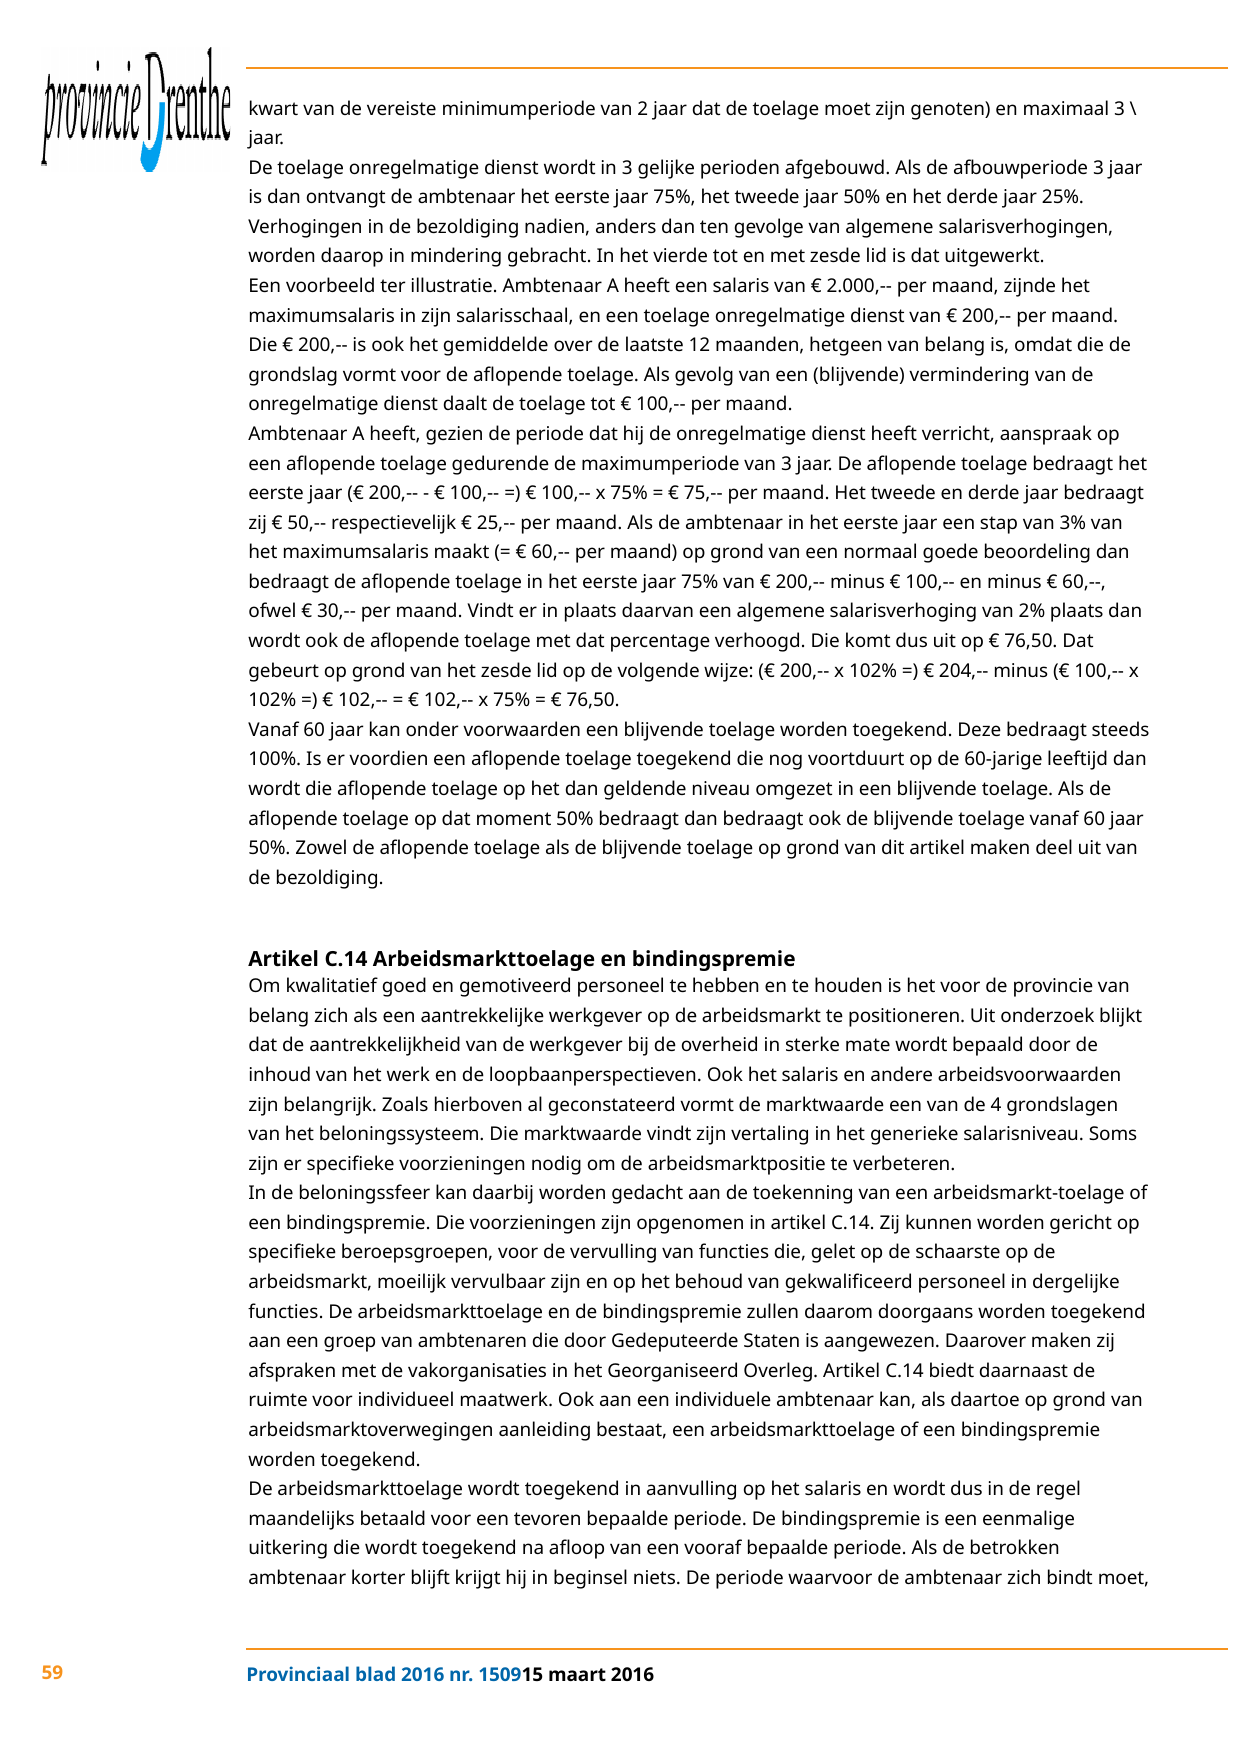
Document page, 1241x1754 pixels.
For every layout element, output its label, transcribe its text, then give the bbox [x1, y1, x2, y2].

picture [41, 47, 231, 172]
text In de beloningssfeer kan daarbij worden gedacht aan de toekenning van een arbeidsmarkt-toelage of een bindingspremie. Die voorzieningen zijn opgenomen in artikel C.14. Zij kunnen worden gericht op specifieke beroepsgroepen, voor de vervulling van functies die, gelet op de schaarste op de arbeidsmarkt, moeilijk vervulbaar zijn en op het behoud van gekwalificeerd personeel in dergelijke functies. De arbeidsmarkttoelage en de bindingspremie zullen daarom doorgaans worden toegekend aan een groep van ambtenaren die door Gedeputeerde Staten is aangewezen. Daarover maken zij afspraken met de vakorganisaties in het Georganiseerd Overleg. Artikel C.14 biedt daarnaast de ruimte voor individueel maatwerk. Ook aan een individuele ambtenaar kan, als daartoe op grond van arbeidsmarktoverwegingen aanleiding bestaat, een arbeidsmarkttoelage of een bindingspremie worden toegekend. [248, 1179, 1152, 1471]
text kwart van de vereiste minimumperiode van 2 jaar dat de toelage moet zijn genoten) en maximaal 3 \ jaar. [248, 95, 1152, 150]
text Een voorbeeld ter illustratie. Ambtenaar A heeft een salaris van € 2.000,-- per maand, zijnde het maximumsalaris in zijn salarisschaal, en een toelage onregelmatige dienst van € 200,-- per maand. Die € 200,-- is ook het gemiddelde over de laatste 12 maanden, hetgeen van belang is, omdat die de grondslag vormt voor de aflopende toelage. Als gevolg van een (blijvende) vermindering van de onregelmatige dienst daalt de toelage tot € 100,-- per maand. [248, 272, 1152, 416]
text Ambtenaar A heeft, gezien de periode dat hij de onregelmatige dienst heeft verricht, aanspraak op een aflopende toelage gedurende de maximumperiode van 3 jaar. De aflopende toelage bedraagt het eerste jaar (€ 200,-- - € 100,-- =) € 100,-- x 75% = € 75,-- per maand. Het tweede en derde jaar bedraagt zij € 50,-- respectievelijk € 25,-- per maand. Als de ambtenaar in het eerste jaar een stap van 3% van het maximumsalaris maakt (= € 60,-- per maand) op grond van een normaal goede beoordeling dan bedraagt de aflopende toelage in het eerste jaar 75% van € 200,-- minus € 100,-- en minus € 60,--, ofwel € 30,-- per maand. Vindt er in plaats daarvan een algemene salarisverhoging van 2% plaats dan wordt ook de aflopende toelage met dat percentage verhoogd. Die komt dus uit op € 76,50. Dat gebeurt op grond van het zesde lid op de volgende wijze: (€ 200,-- x 102% =) € 204,-- minus (€ 100,-- x 102% =) € 102,-- = € 102,-- x 75% = € 76,50. [248, 420, 1152, 712]
text Artikel C.14 Arbeidsmarkttoelage en bindingspremie [248, 944, 1152, 972]
text De arbeidsmarkttoelage wordt toegekend in aanvulling op het salaris en wordt dus in de regel maandelijks betaald voor een tevoren bepaalde periode. De bindingspremie is een eenmalige uitkering die wordt toegekend na afloop van een vooraf bepaalde periode. Als de betrokken ambtenaar korter blijft krijgt hij in beginsel niets. De periode waarvoor de ambtenaar zich bindt moet, [248, 1475, 1152, 1590]
text Om kwalitatief goed en gemotiveerd personeel te hebben en te houden is het voor de provincie van belang zich als een aantrekkelijke werkgever op de arbeidsmarkt te positioneren. Uit onderzoek blijkt dat de aantrekkelijkheid van de werkgever bij de overheid in sterke mate wordt bepaald door de inhoud van het werk en de loopbaanperspectieven. Ook het salaris en andere arbeidsvoorwaarden zijn belangrijk. Zoals hierboven al geconstateerd vormt de marktwaarde een van de 4 grondslagen van het beloningssysteem. Die marktwaarde vindt zijn vertaling in het generieke salarisniveau. Soms zijn er specifieke voorzieningen nodig om de arbeidsmarktpositie te verbeteren. [248, 972, 1152, 1176]
text De toelage onregelmatige dienst wordt in 3 gelijke perioden afgebouwd. Als de afbouwperiode 3 jaar is dan ontvangt de ambtenaar het eerste jaar 75%, het tweede jaar 50% en het derde jaar 25%. Verhogingen in de bezoldiging nadien, anders dan ten gevolge van algemene salarisverhogingen, worden daarop in mindering gebracht. In het vierde tot en met zesde lid is dat uitgewerkt. [248, 154, 1152, 268]
text Vanaf 60 jaar kan onder voorwaarden een blijvende toelage worden toegekend. Deze bedraagt steeds 100%. Is er voordien een aflopende toelage toegekend die nog voortduurt op de 60-jarige leeftijd dan wordt die aflopende toelage op het dan geldende niveau omgezet in een blijvende toelage. Als de aflopende toelage op dat moment 50% bedraagt dan bedraagt ook de blijvende toelage vanaf 60 jaar 50%. Zowel de aflopende toelage als de blijvende toelage op grond van dit artikel maken deel uit van de bezoldiging. [248, 716, 1152, 890]
